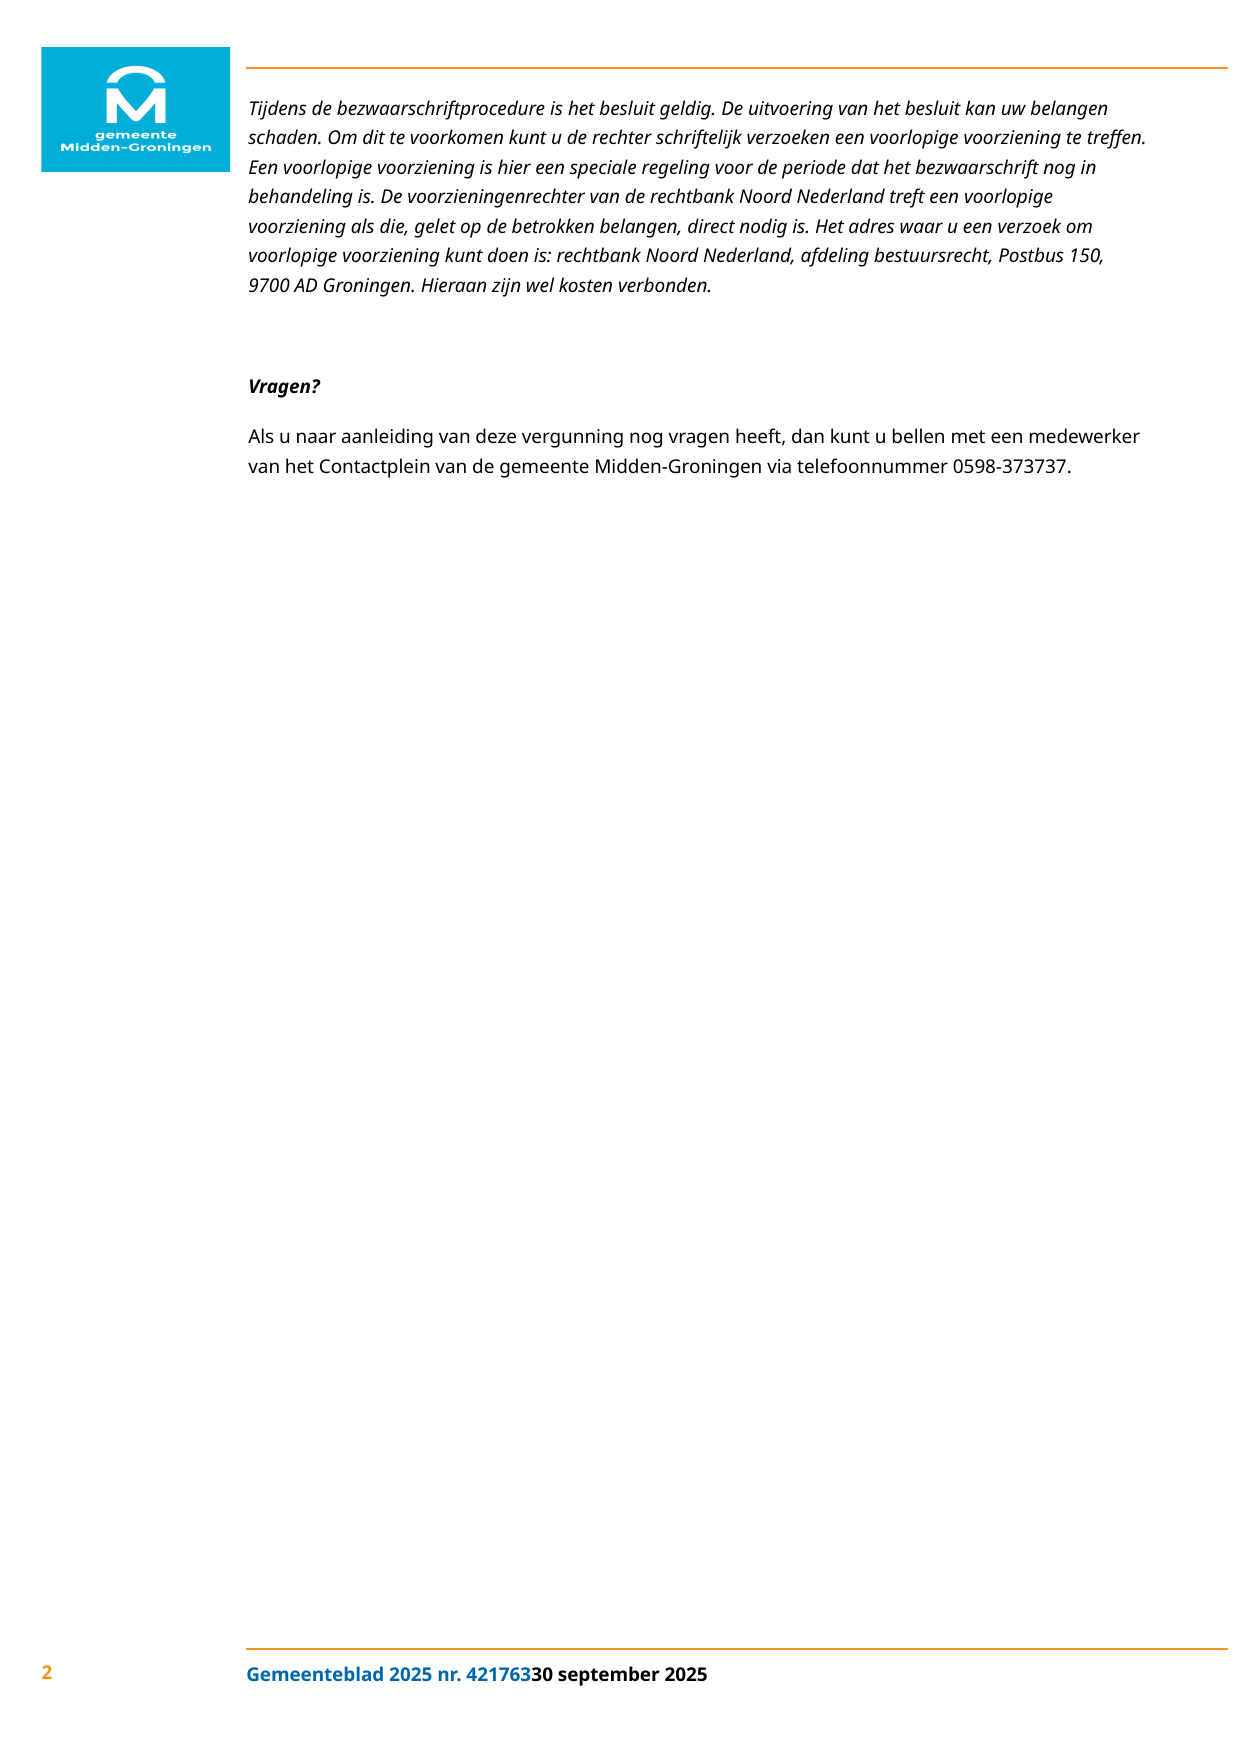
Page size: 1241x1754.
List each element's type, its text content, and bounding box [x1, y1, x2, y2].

picture [108, 66, 164, 82]
picture [107, 89, 165, 122]
text Als u naar aanleiding van deze vergunning nog vragen heeft, dan kunt u bellen met een medewerker van het Contactplein van de gemeente Midden-Groningen via telefoonnummer 0598-373737. [248, 423, 1152, 479]
text Tijdens de bezwaarschriftprocedure is het besluit geldig. De uitvoering van het besluit kan uw belangen schaden. Om dit te voorkomen kunt u de rechter schriftelijk verzoeken een voorlopige voorziening te treffen. Een voorlopige voorziening is hier een speciale regeling voor de periode dat het bezwaarschrift nog in behandeling is. De voorzieningenrechter van de rechtbank Noord Nederland treft een voorlopige voorziening als die, gelet op de betrokken belangen, direct nodig is. Het adres waar u een verzoek om voorlopige voorziening kunt doen is: rechtbank Noord Nederland, afdeling bestuursrecht, Postbus 150, 9700 AD Groningen. Hieraan zijn wel kosten verbonden. [248, 95, 1152, 298]
text Vragen? [248, 373, 1152, 399]
picture [184, 146, 190, 153]
